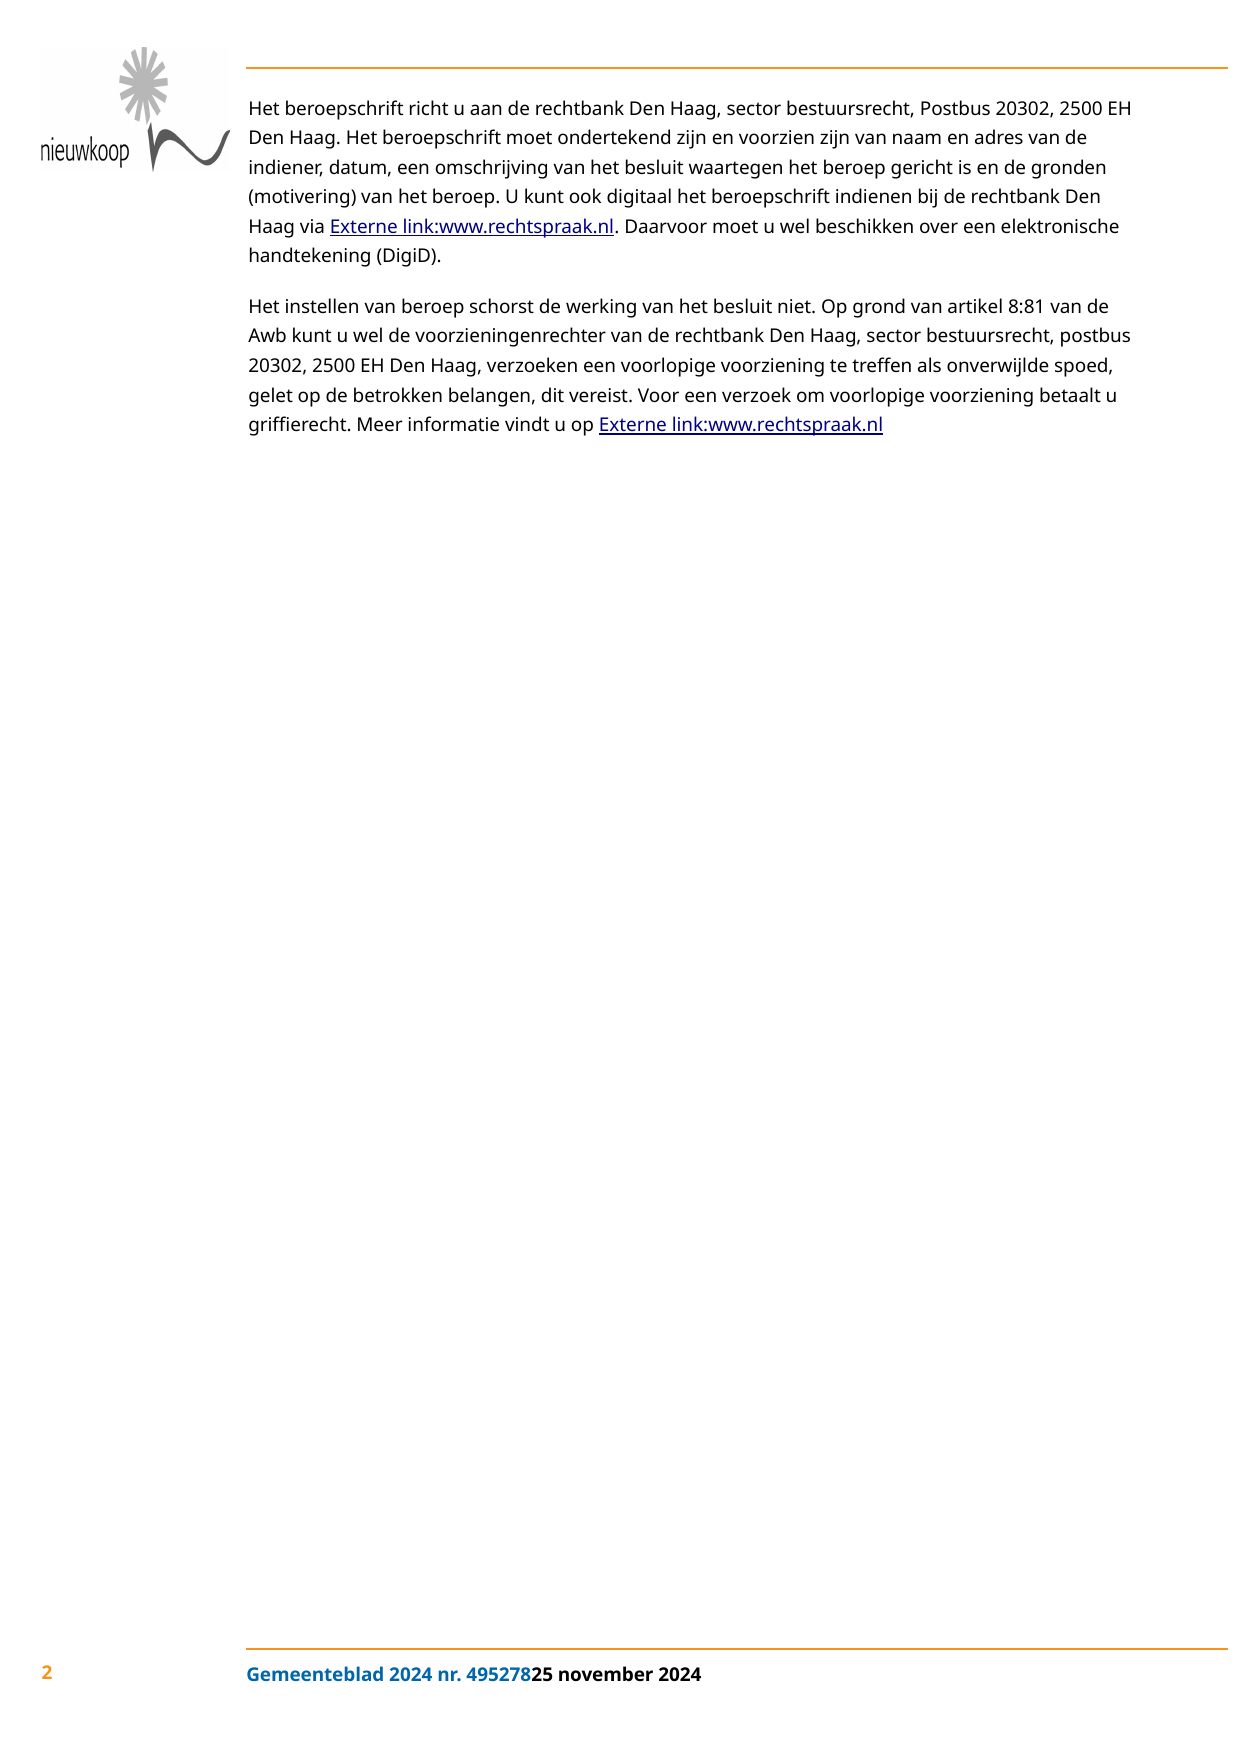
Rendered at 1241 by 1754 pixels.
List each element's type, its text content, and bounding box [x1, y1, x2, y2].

text Het beroepschrift richt u aan de rechtbank Den Haag, sector bestuursrecht, Postbus 20302, 2500 EH Den Haag. Het beroepschrift moet ondertekend zijn en voorzien zijn van naam en adres van de indiener, datum, een omschrijving van het besluit waartegen het beroep gericht is en de gronden (motivering) van het beroep. U kunt ook digitaal het beroepschrift indienen bij de rechtbank Den Haag via Externe link:www.rechtspraak.nl. Daarvoor moet u wel beschikken over een elektronische handtekening (DigiD). [248, 95, 1152, 268]
picture [41, 47, 231, 172]
text Het instellen van beroep schorst de werking van het besluit niet. Op grond van artikel 8:81 van de Awb kunt u wel de voorzieningenrechter van de rechtbank Den Haag, sector bestuursrecht, postbus 20302, 2500 EH Den Haag, verzoeken een voorlopige voorziening te treffen als onverwijlde spoed, gelet op de betrokken belangen, dit vereist. Voor een verzoek om voorlopige voorziening betaalt u griffierecht. Meer informatie vindt u op Externe link:www.rechtspraak.nl [248, 293, 1152, 437]
